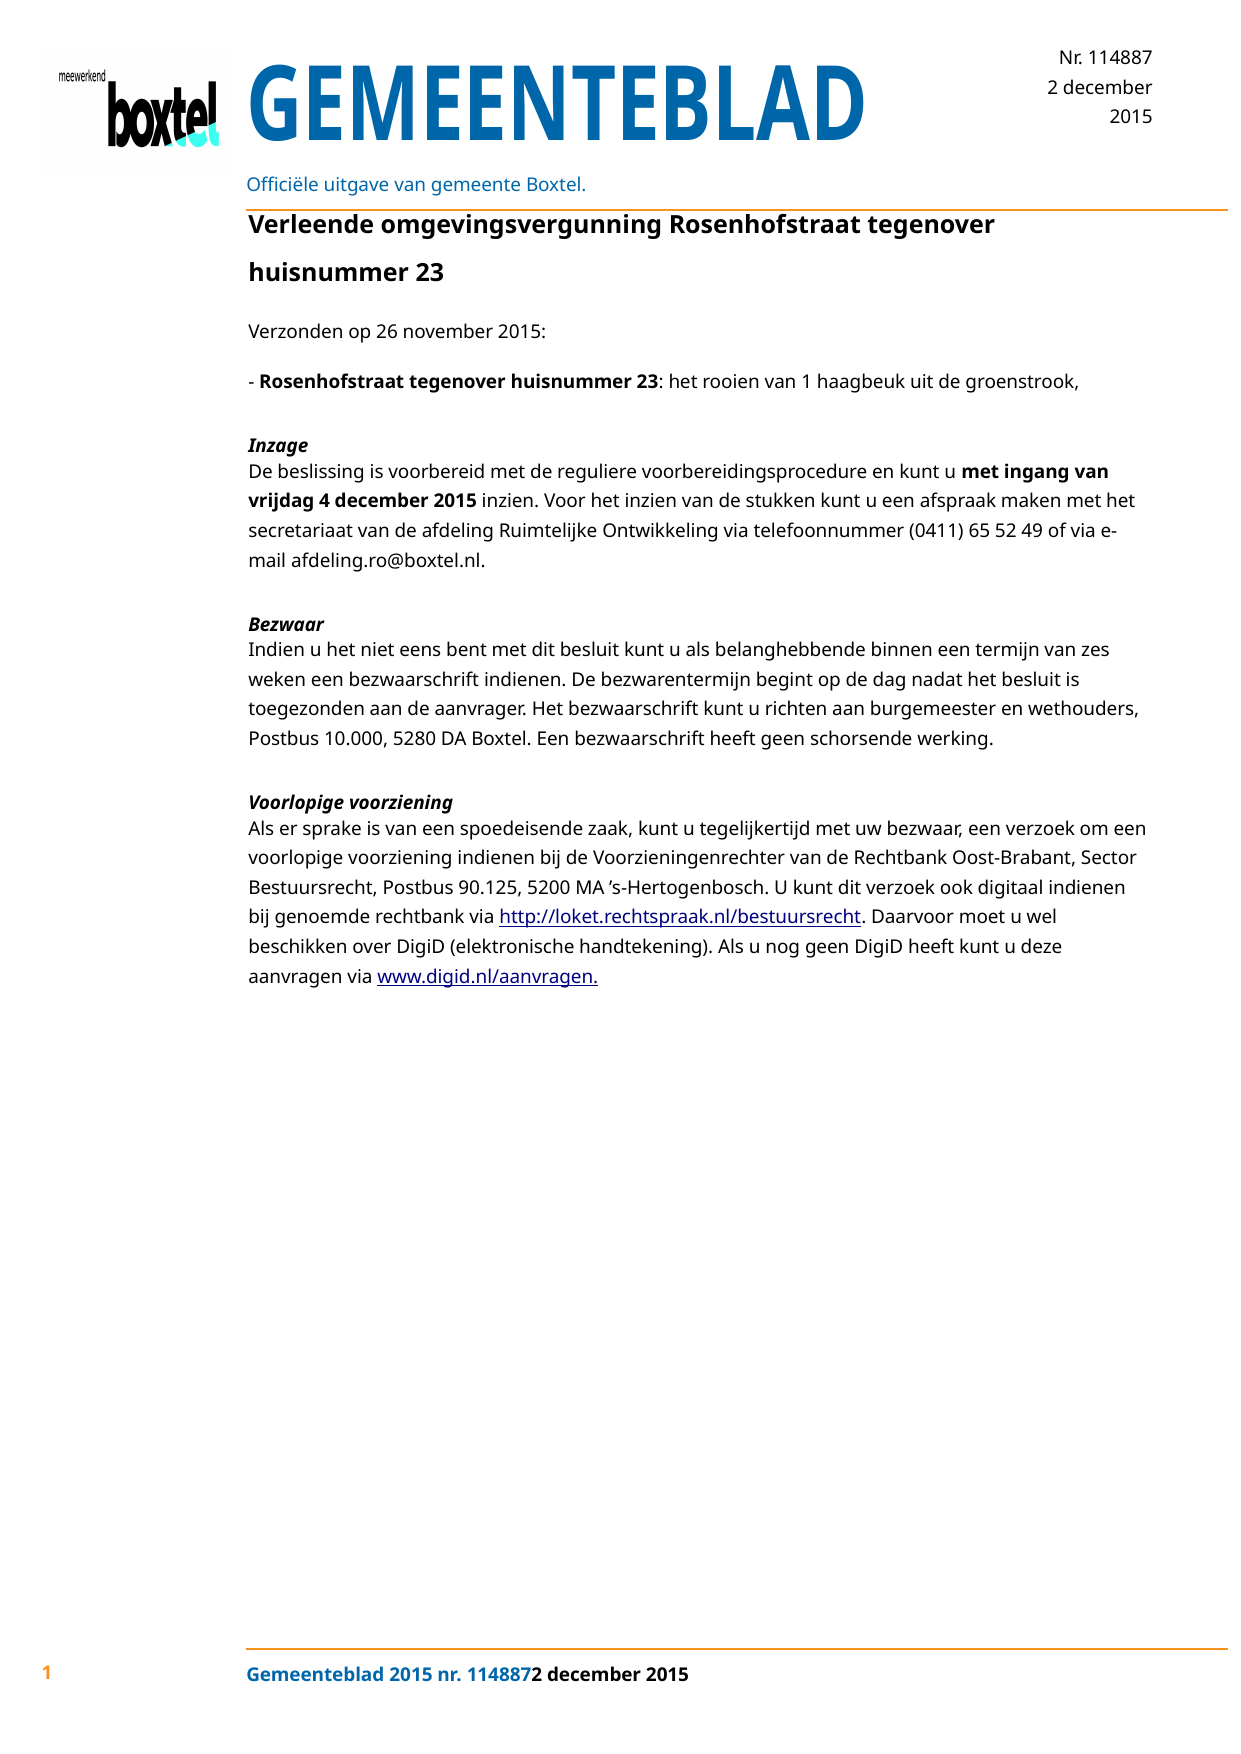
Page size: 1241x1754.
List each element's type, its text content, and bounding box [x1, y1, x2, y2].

text - Rosenhofstraat tegenover huisnummer 23: het rooien van 1 haagbeuk uit de groenstrook, [248, 368, 1152, 394]
text Verleende omgevingsvergunning Rosenhofstraat tegenover huisnummer 23 [248, 211, 1152, 288]
picture [41, 47, 231, 172]
text Als er sprake is van een spoedeisende zaak, kunt u tegelijkertijd met uw bezwaar, een verzoek om een voorlopige voorziening indienen bij de Voorzieningenrechter van de Rechtbank Oost-Brabant, Sector Bestuursrecht, Postbus 90.125, 5200 MA ’s-Hertogenbosch. U kunt dit verzoek ook digitaal indienen bij genoemde rechtbank via http://loket.rechtspraak.nl/bestuursrecht. Daarvoor moet u wel beschikken over DigiD (elektronische handtekening). Als u nog geen DigiD heeft kunt u deze aanvragen via www.digid.nl/aanvragen. [248, 815, 1152, 988]
text Inzage [248, 432, 1152, 458]
text Voorlopige voorziening [248, 789, 1152, 815]
text De beslissing is voorbereid met de reguliere voorbereidingsprocedure en kunt u met ingang van vrijdag 4 december 2015 inzien. Voor het inzien van de stukken kunt u een afspraak maken met het secretariaat van de afdeling Ruimtelijke Ontwikkeling via telefoonnummer (0411) 65 52 49 of via e-mail afdeling.ro@boxtel.nl. [248, 458, 1152, 572]
text Bezwaar [248, 611, 1152, 636]
text Indien u het niet eens bent met dit besluit kunt u als belanghebbende binnen een termijn van zes weken een bezwaarschrift indienen. De bezwarentermijn begint op de dag nadat het besluit is toegezonden aan de aanvrager. Het bezwaarschrift kunt u richten aan burgemeester en wethouders, Postbus 10.000, 5280 DA Boxtel. Een bezwaarschrift heeft geen schorsende werking. [248, 636, 1152, 751]
text Verzonden op 26 november 2015: [248, 318, 1152, 344]
